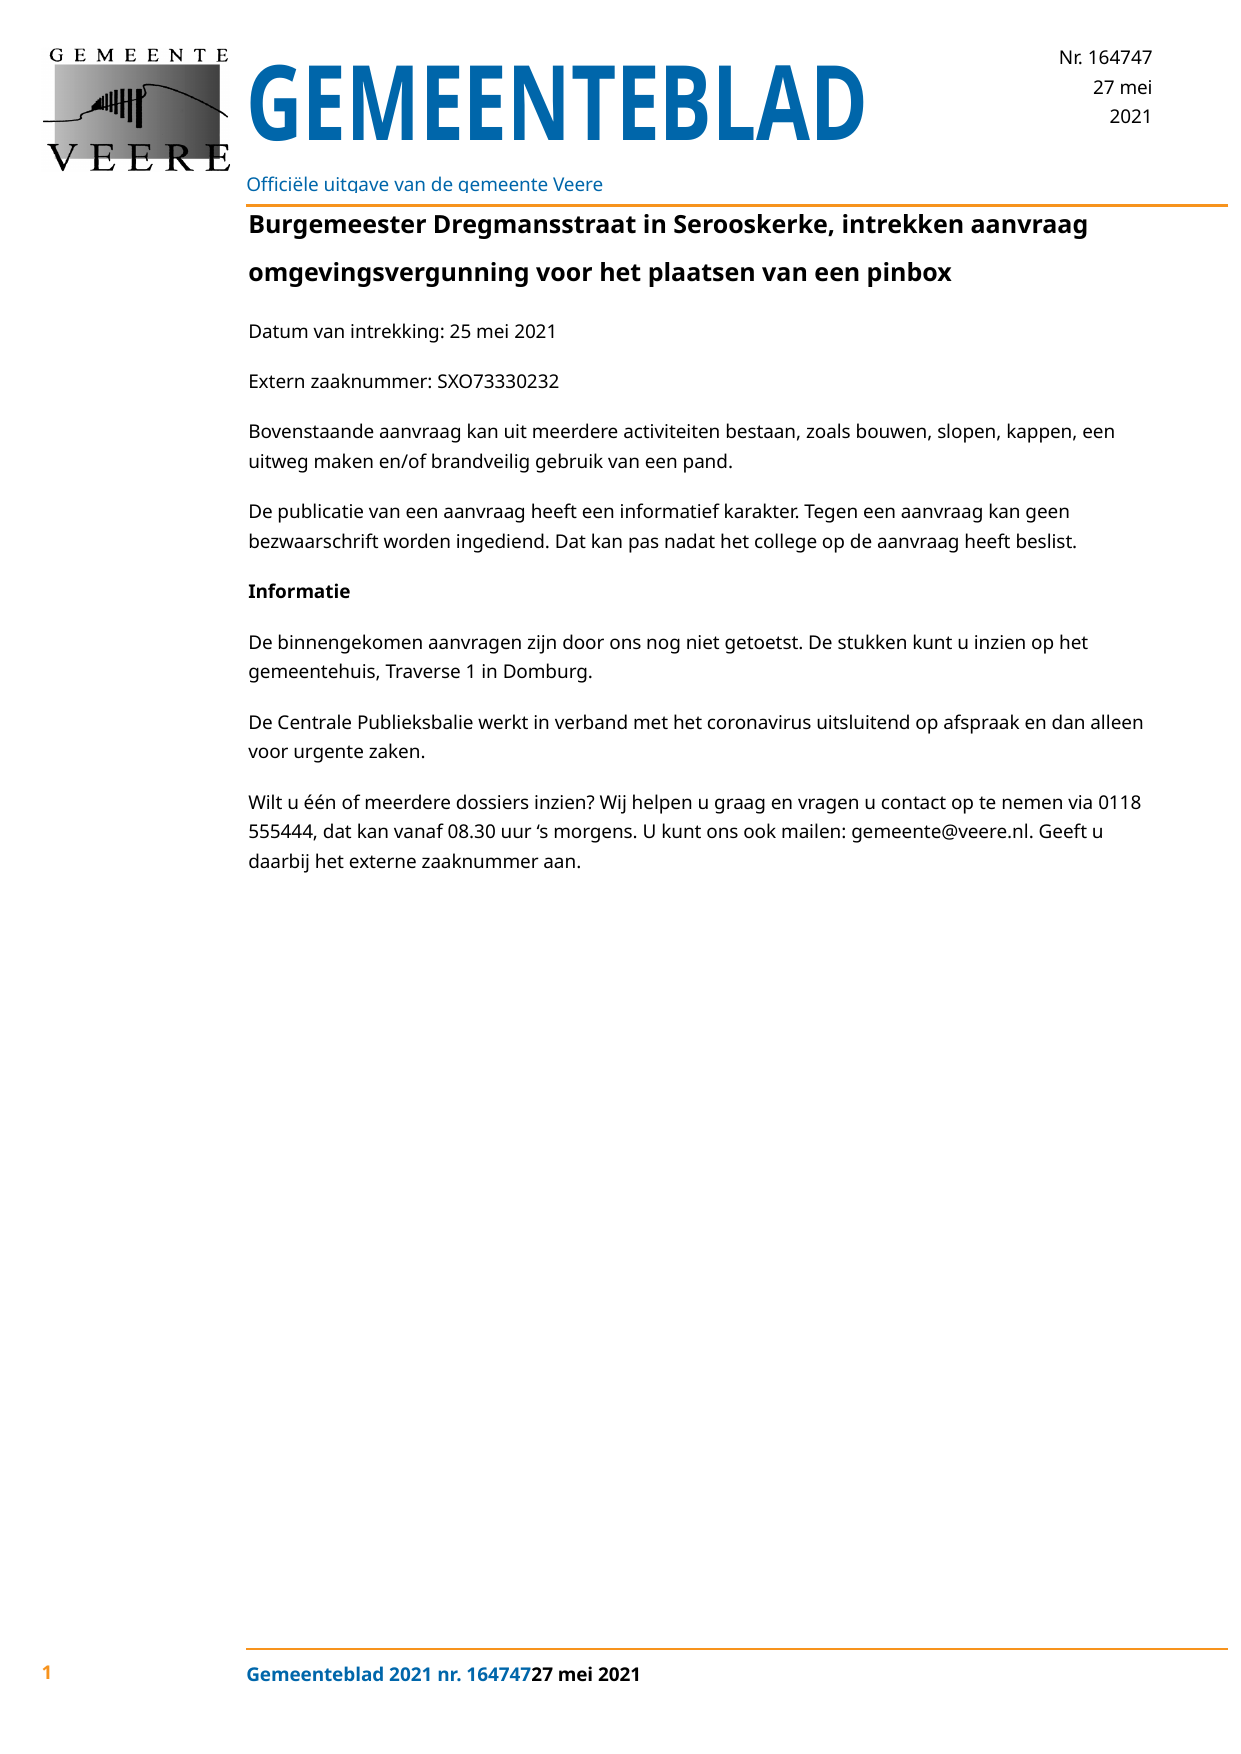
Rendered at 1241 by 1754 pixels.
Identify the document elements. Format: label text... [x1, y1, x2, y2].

text Bovenstaande aanvraag kan uit meerdere activiteiten bestaan, zoals bouwen, slopen, kappen, een uitweg maken en/of brandveilig gebruik van een pand. [248, 419, 1152, 474]
text De Centrale Publieksbalie werkt in verband met het coronavirus uitsluitend op afspraak en dan alleen voor urgente zaken. [248, 709, 1152, 764]
text Informatie [248, 579, 1152, 604]
picture [41, 47, 231, 172]
text Extern zaaknummer: SXO73330232 [248, 368, 1152, 394]
text Burgemeester Dregmansstraat in Serooskerke, intrekken aanvraag omgevingsvergunning voor het plaatsen van een pinbox [248, 207, 1152, 288]
text Wilt u één of meerdere dossiers inzien? Wij helpen u graag en vragen u contact op te nemen via 0118 555444, dat kan vanaf 08.30 uur ‘s morgens. U kunt ons ook mailen: gemeente@veere.nl. Geeft u daarbij het externe zaaknummer aan. [248, 789, 1152, 874]
text De binnengekomen aanvragen zijn door ons nog niet getoetst. De stukken kunt u inzien op het gemeentehuis, Traverse 1 in Domburg. [248, 629, 1152, 684]
text Datum van intrekking: 25 mei 2021 [248, 318, 1152, 344]
text De publicatie van een aanvraag heeft een informatief karakter. Tegen een aanvraag kan geen bezwaarschrift worden ingediend. Dat kan pas nadat het college op de aanvraag heeft beslist. [248, 499, 1152, 554]
